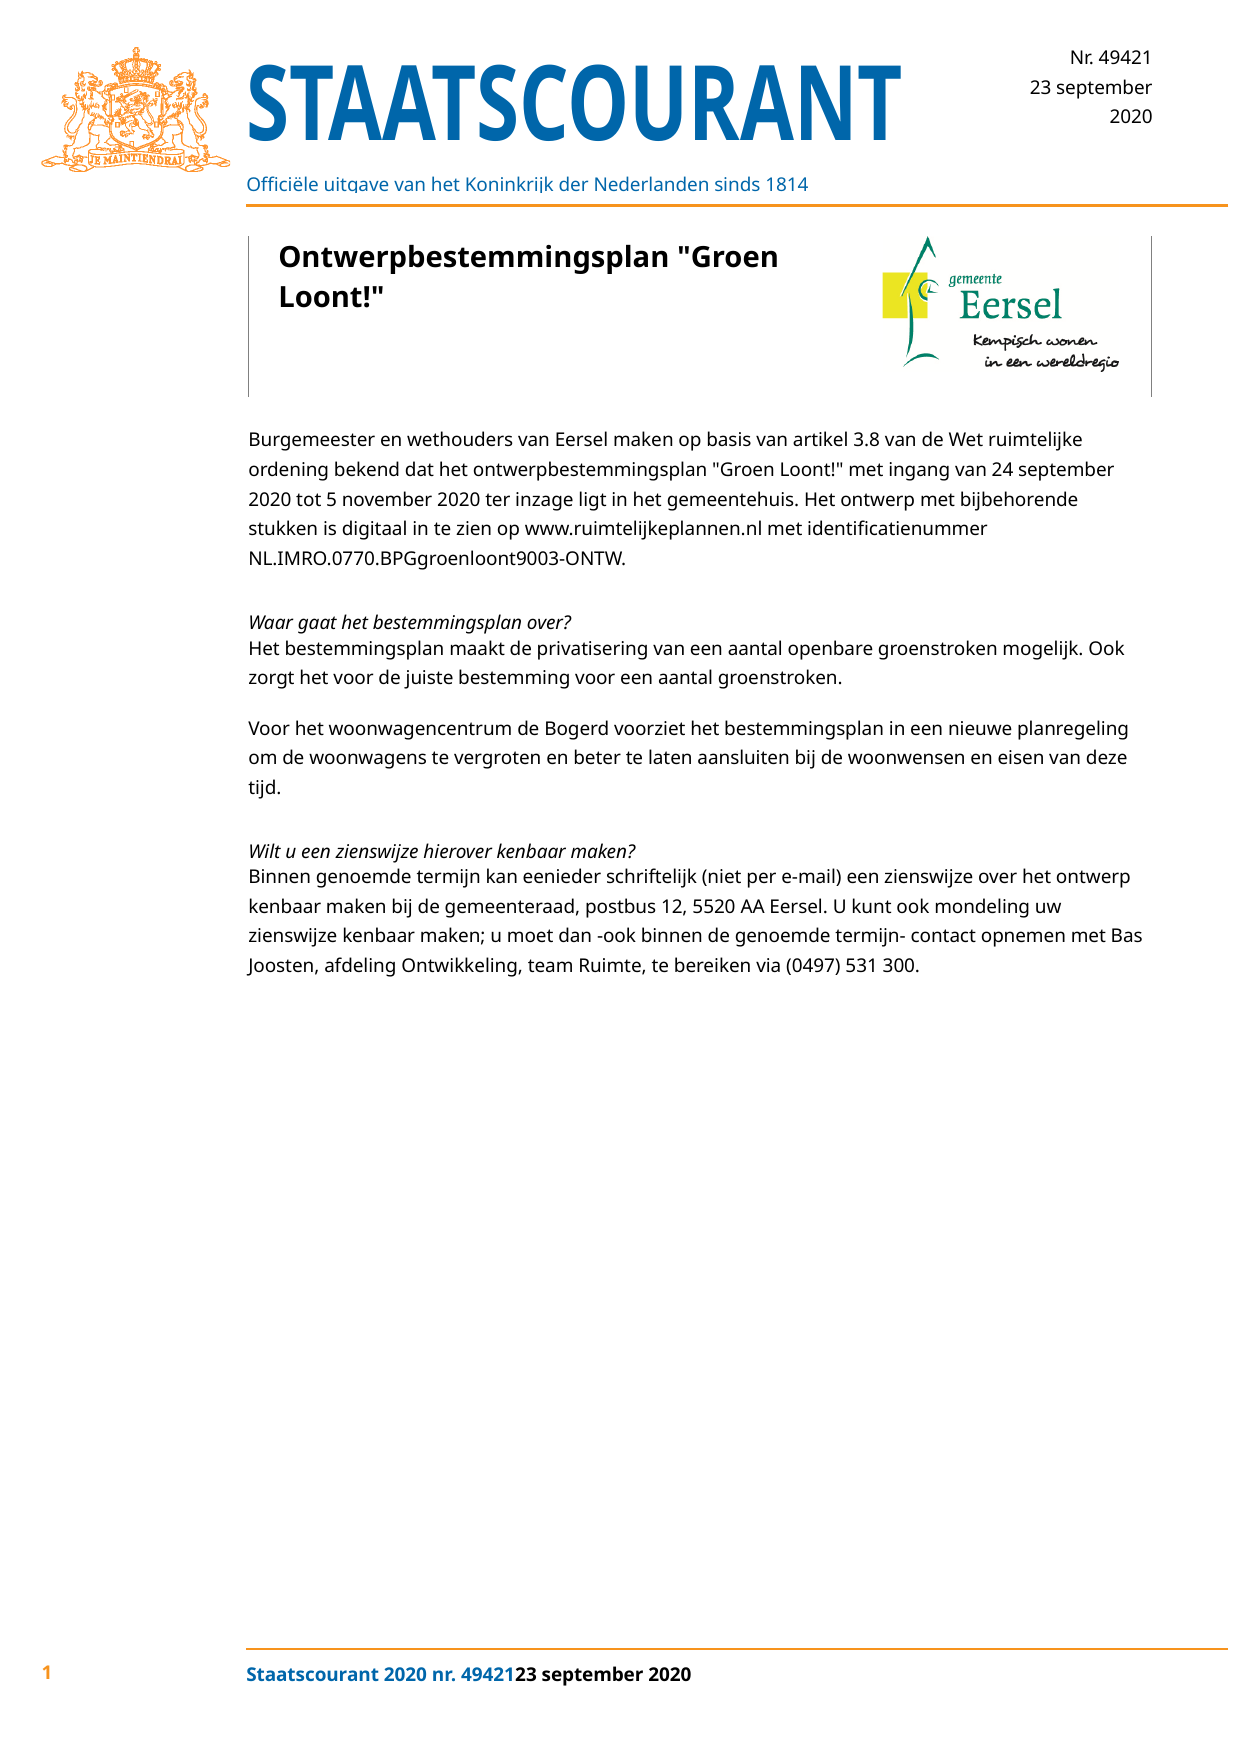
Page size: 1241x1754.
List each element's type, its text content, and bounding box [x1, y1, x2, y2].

text Het bestemmingsplan maakt de privatisering van een aantal openbare groenstroken mogelijk. Ook zorgt het voor de juiste bestemming voor een aantal groenstroken. [248, 635, 1152, 690]
picture [41, 47, 231, 172]
picture [882, 236, 1119, 372]
table_header [850, 236, 1151, 397]
text Burgemeester en wethouders van Eersel maken op basis van artikel 3.8 van de Wet ruimtelijke ordening bekend dat het ontwerpbestemmingsplan "Groen Loont!" met ingang van 24 september 2020 tot 5 november 2020 ter inzage ligt in het gemeentehuis. Het ontwerp met bijbehorende stukken is digitaal in te zien op www.ruimtelijkeplannen.nl met identificatienummer NL.IMRO.0770.BPGgroenloont9003-ONTW. [248, 427, 1152, 571]
text Binnen genoemde termijn kan eenieder schriftelijk (niet per e-mail) een zienswijze over het ontwerp kenbaar maken bij de gemeenteraad, postbus 12, 5520 AA Eersel. U kunt ook mondeling uw zienswijze kenbaar maken; u moet dan -ook binnen de genoemde termijn- contact opnemen met Bas Joosten, afdeling Ontwikkeling, team Ruimte, te bereiken via (0497) 531 300. [248, 863, 1152, 978]
table_header Ontwerpbestemmingsplan "Groen Loont!" [249, 236, 850, 397]
text Wilt u een zienswijze hierover kenbaar maken? [248, 838, 1152, 863]
text Voor het woonwagencentrum de Bogerd voorziet het bestemmingsplan in een nieuwe planregeling om de woonwagens te vergroten en beter te laten aansluiten bij de woonwensen en eisen van deze tijd. [248, 715, 1152, 799]
text Waar gaat het bestemmingsplan over? [248, 609, 1152, 635]
